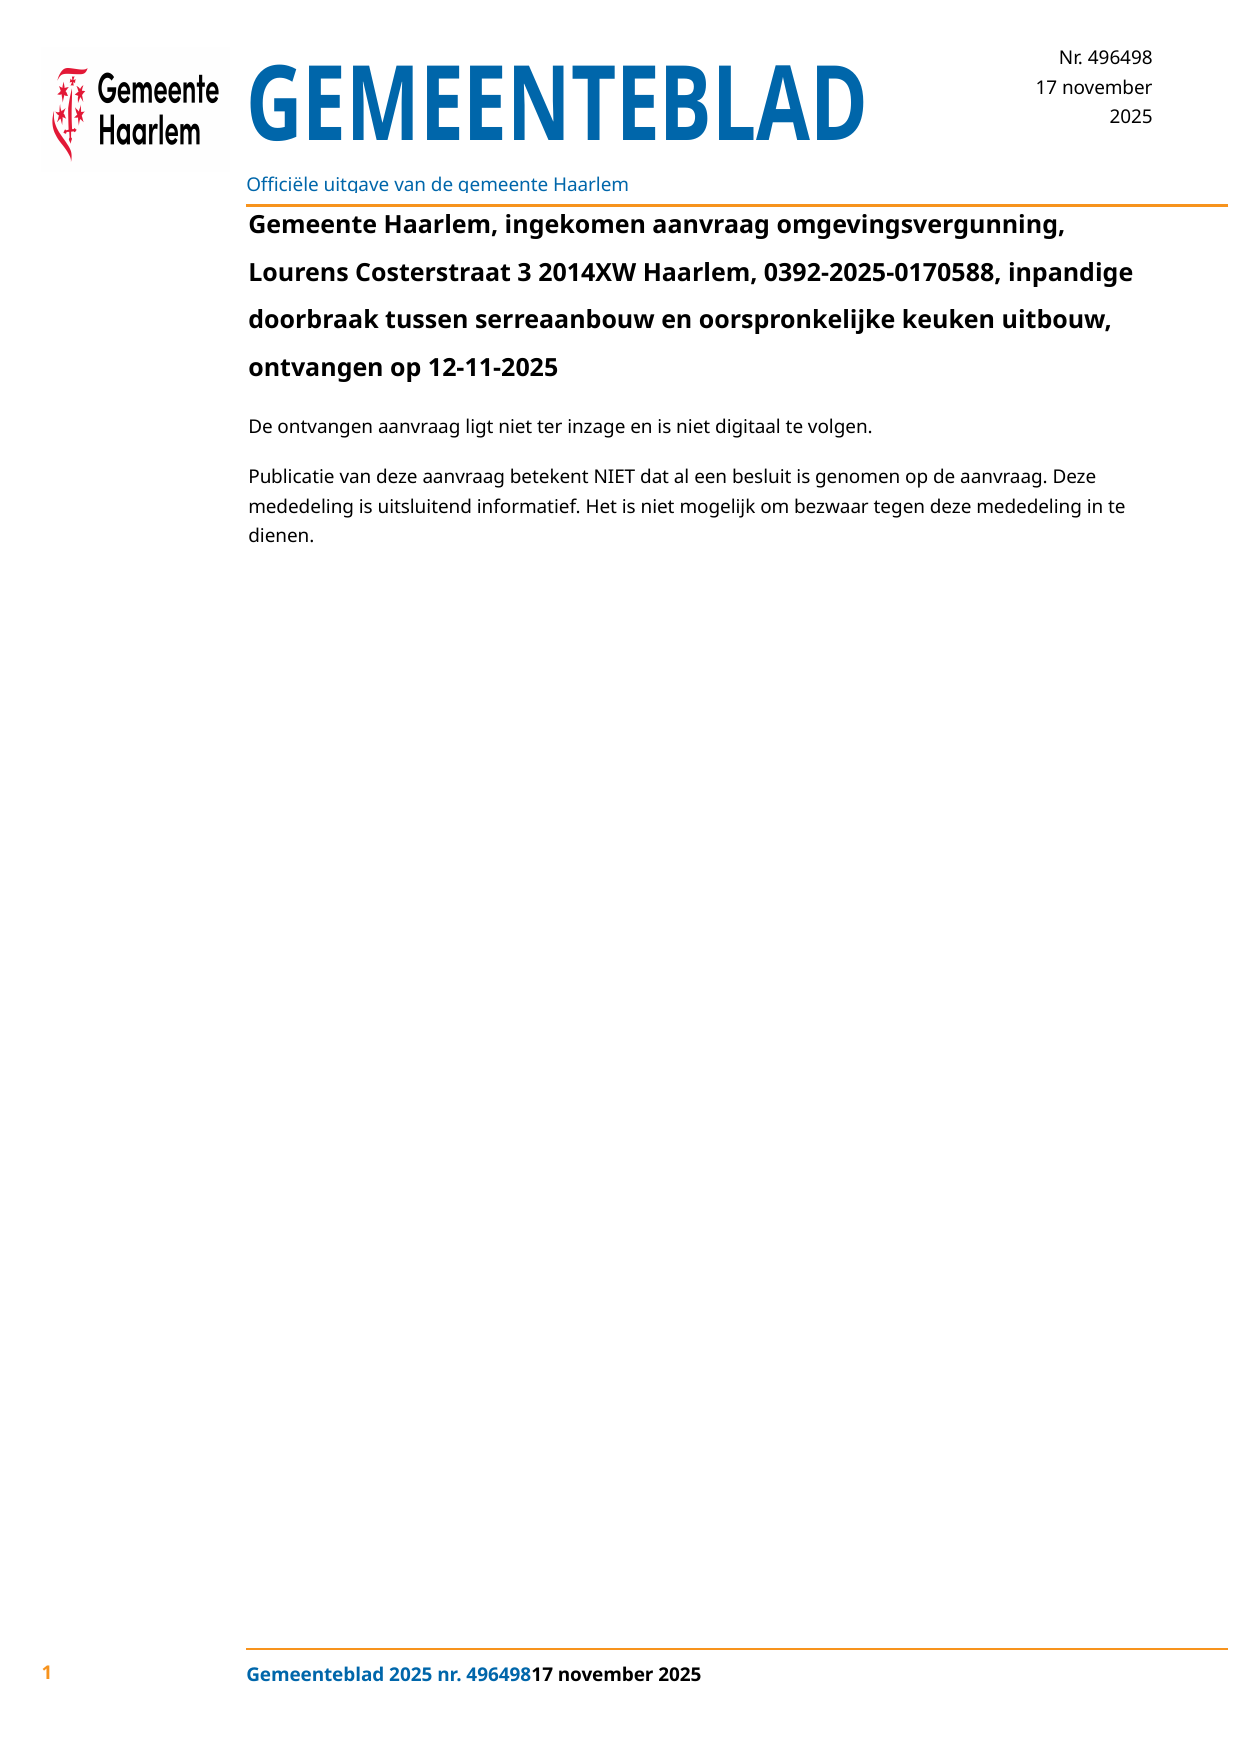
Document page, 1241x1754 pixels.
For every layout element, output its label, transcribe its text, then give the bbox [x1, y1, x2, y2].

picture [41, 47, 231, 172]
text Publicatie van deze aanvraag betekent NIET dat al een besluit is genomen op de aanvraag. Deze mededeling is uitsluitend informatief. Het is niet mogelijk om bezwaar tegen deze mededeling in te dienen. [248, 463, 1152, 548]
text Gemeente Haarlem, ingekomen aanvraag omgevingsvergunning, Lourens Costerstraat 3 2014XW Haarlem, 0392-2025-0170588, inpandige doorbraak tussen serreaanbouw en oorspronkelijke keuken uitbouw, ontvangen op 12-11-2025 [248, 207, 1152, 384]
text De ontvangen aanvraag ligt niet ter inzage en is niet digitaal te volgen. [248, 413, 1152, 439]
